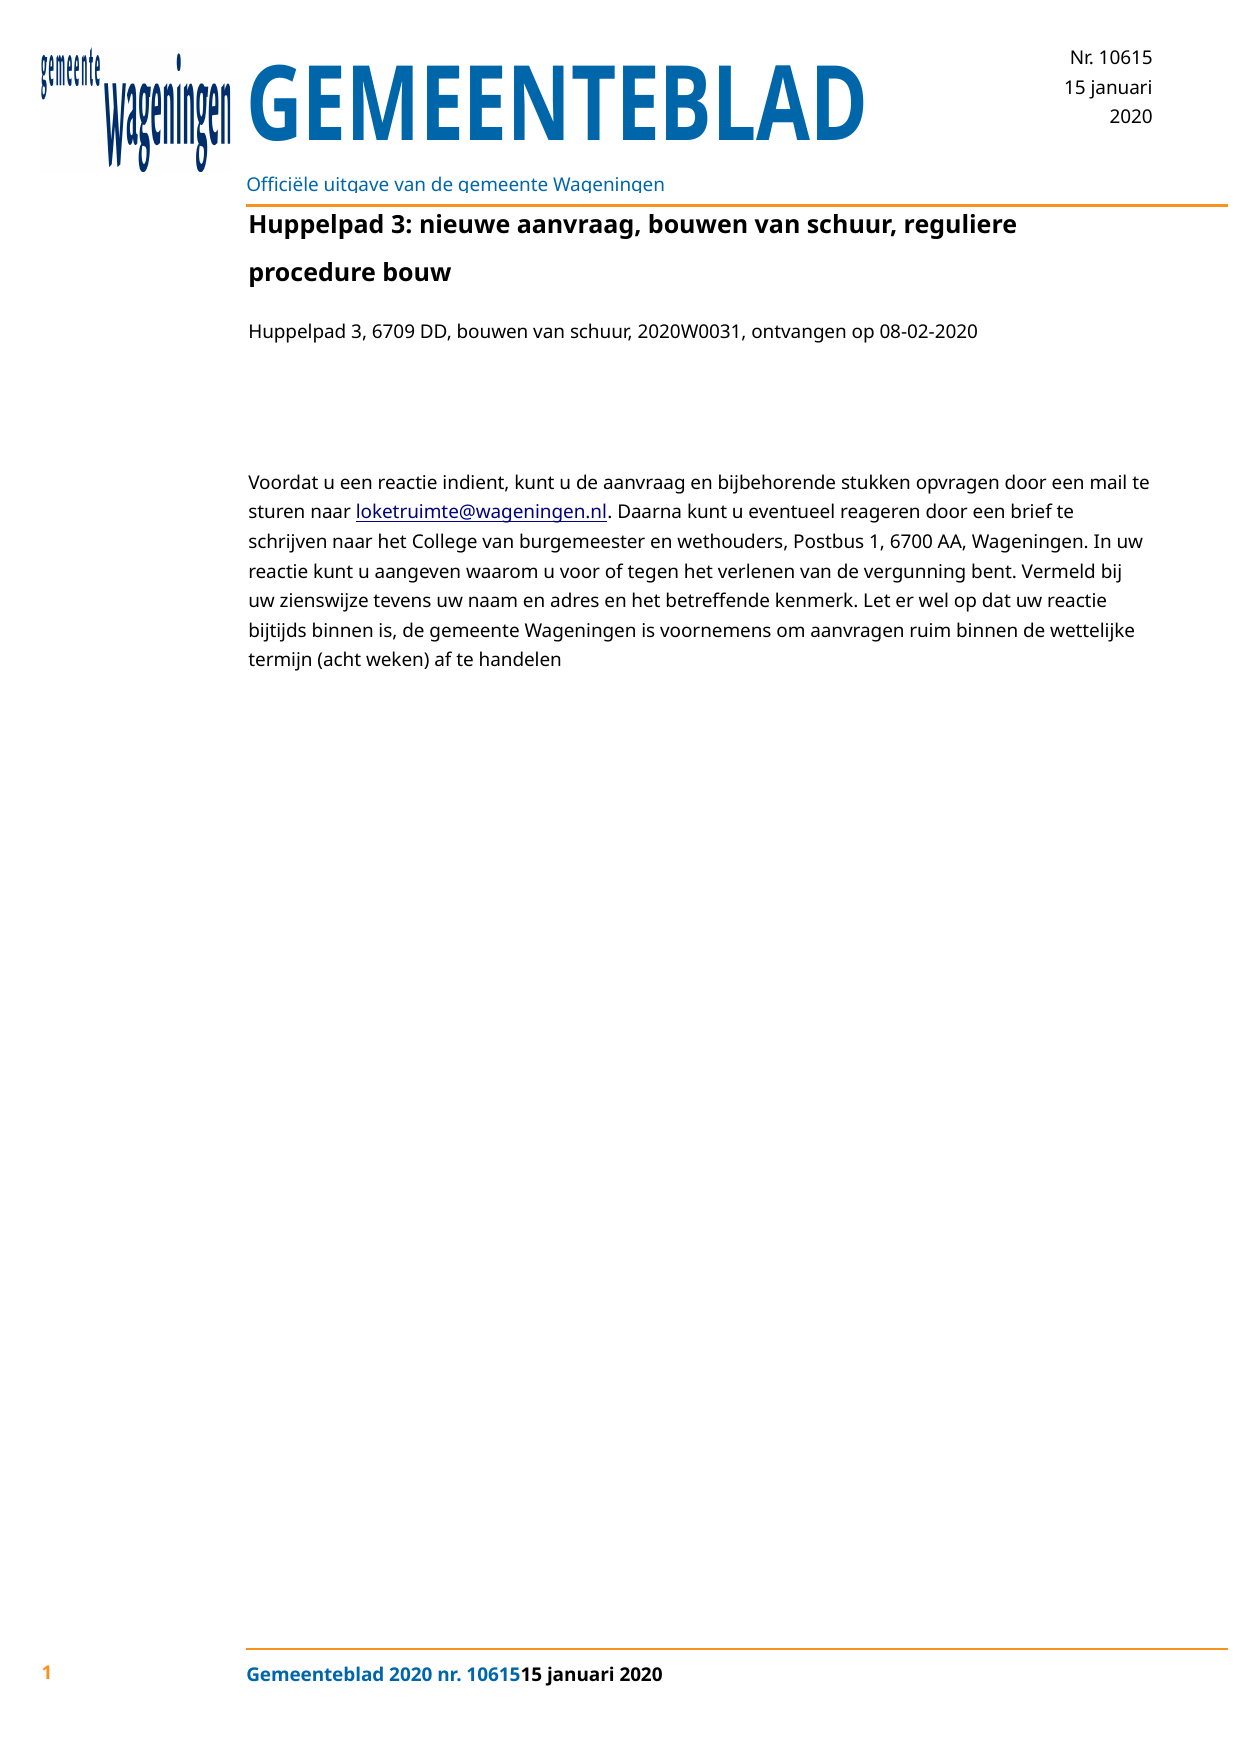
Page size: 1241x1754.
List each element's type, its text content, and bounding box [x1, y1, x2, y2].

picture [41, 47, 231, 172]
text Huppelpad 3: nieuwe aanvraag, bouwen van schuur, reguliere procedure bouw [248, 207, 1152, 288]
text Huppelpad 3, 6709 DD, bouwen van schuur, 2020W0031, ontvangen op 08-02-2020 [248, 318, 1152, 344]
text Voordat u een reactie indient, kunt u de aanvraag en bijbehorende stukken opvragen door een mail te sturen naar loketruimte@wageningen.nl. Daarna kunt u eventueel reageren door een brief te schrijven naar het College van burgemeester en wethouders, Postbus 1, 6700 AA, Wageningen. In uw reactie kunt u aangeven waarom u voor of tegen het verlenen van de vergunning bent. Vermeld bij uw zienswijze tevens uw naam en adres en het betreffende kenmerk. Let er wel op dat uw reactie bijtijds binnen is, de gemeente Wageningen is voornemens om aanvragen ruim binnen de wettelijke termijn (acht weken) af te handelen [248, 469, 1152, 672]
